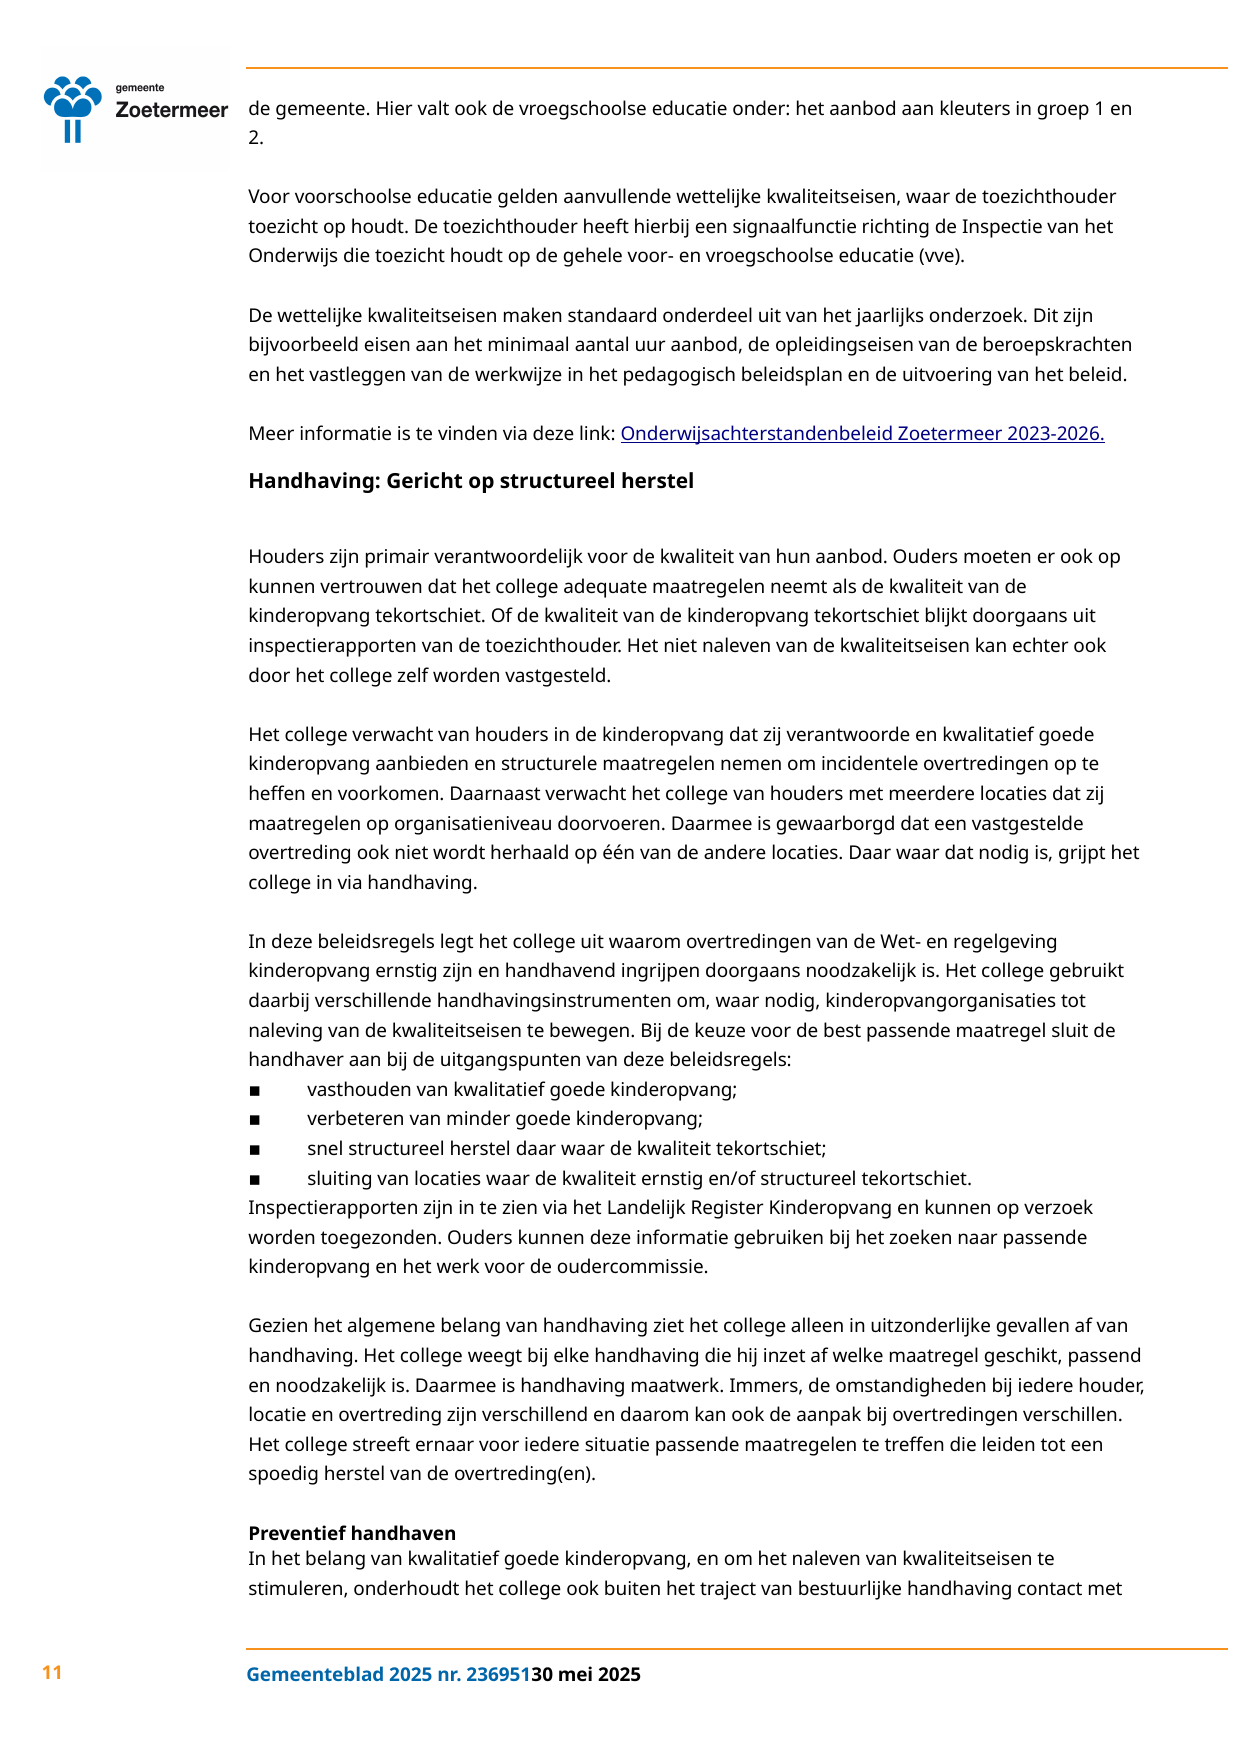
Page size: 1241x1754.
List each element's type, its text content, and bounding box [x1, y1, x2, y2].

text Handhaving: Gericht op structureel herstel [248, 466, 1152, 494]
text de gemeente. Hier valt ook de vroegschoolse educatie onder: het aanbod aan kleuters in groep 1 en 2. [248, 95, 1152, 150]
text Houders zijn primair verantwoordelijk voor de kwaliteit van hun aanbod. Ouders moeten er ook op kunnen vertrouwen dat het college adequate maatregelen neemt als de kwaliteit van de kinderopvang tekortschiet. Of de kwaliteit van de kinderopvang tekortschiet blijkt doorgaans uit inspectierapporten van de toezichthouder. Het niet naleven van de kwaliteitseisen kan echter ook door het college zelf worden vastgesteld. [248, 543, 1152, 688]
list vasthouden van kwalitatief goede kinderopvang; [248, 1076, 1152, 1102]
text Inspectierapporten zijn in te zien via het Landelijk Register Kinderopvang en kunnen op verzoek worden toegezonden. Ouders kunnen deze informatie gebruiken bij het zoeken naar passende kinderopvang en het werk voor de oudercommissie. [248, 1194, 1152, 1279]
text In deze beleidsregels legt het college uit waarom overtredingen van de Wet- en regelgeving kinderopvang ernstig zijn en handhavend ingrijpen doorgaans noodzakelijk is. Het college gebruikt daarbij verschillende handhavingsinstrumenten om, waar nodig, kinderopvangorganisaties tot naleving van de kwaliteitseisen te bewegen. Bij de keuze voor de best passende maatregel sluit de handhaver aan bij de uitgangspunten van deze beleidsregels: [248, 928, 1152, 1072]
list verbeteren van minder goede kinderopvang; [248, 1106, 1152, 1131]
text De wettelijke kwaliteitseisen maken standaard onderdeel uit van het jaarlijks onderzoek. Dit zijn bijvoorbeeld eisen aan het minimaal aantal uur aanbod, de opleidingseisen van de beroepskrachten en het vastleggen van de werkwijze in het pedagogisch beleidsplan en de uitvoering van het beleid. [248, 302, 1152, 387]
text Gezien het algemene belang van handhaving ziet het college alleen in uitzonderlijke gevallen af van handhaving. Het college weegt bij elke handhaving die hij inzet af welke maatregel geschikt, passend en noodzakelijk is. Daarmee is handhaving maatwerk. Immers, de omstandigheden bij iedere houder, locatie en overtreding zijn verschillend en daarom kan ook de aanpak bij overtredingen verschillen. Het college streeft ernaar voor iedere situatie passende maatregelen te treffen die leiden tot een spoedig herstel van de overtreding(en). [248, 1313, 1152, 1486]
text Meer informatie is te vinden via deze link: Onderwijsachterstandenbeleid Zoetermeer 2023-2026. [248, 420, 1152, 446]
list sluiting van locaties waar de kwaliteit ernstig en/of structureel tekortschiet. [248, 1165, 1152, 1191]
picture [41, 47, 231, 172]
text Preventief handhaven [248, 1520, 1152, 1546]
text Voor voorschoolse educatie gelden aanvullende wettelijke kwaliteitseisen, waar de toezichthouder toezicht op houdt. De toezichthouder heeft hierbij een signaalfunctie richting de Inspectie van het Onderwijs die toezicht houdt op de gehele voor- en vroegschoolse educatie (vve). [248, 183, 1152, 268]
text In het belang van kwalitatief goede kinderopvang, en om het naleven van kwaliteitseisen te stimuleren, onderhoudt het college ook buiten het traject van bestuurlijke handhaving contact met [248, 1546, 1152, 1601]
list snel structureel herstel daar waar de kwaliteit tekortschiet; [248, 1135, 1152, 1161]
text Het college verwacht van houders in de kinderopvang dat zij verantwoorde en kwalitatief goede kinderopvang aanbieden en structurele maatregelen nemen om incidentele overtredingen op te heffen en voorkomen. Daarnaast verwacht het college van houders met meerdere locaties dat zij maatregelen op organisatieniveau doorvoeren. Daarmee is gewaarborgd dat een vastgestelde overtreding ook niet wordt herhaald op één van de andere locaties. Daar waar dat nodig is, grijpt het college in via handhaving. [248, 721, 1152, 895]
